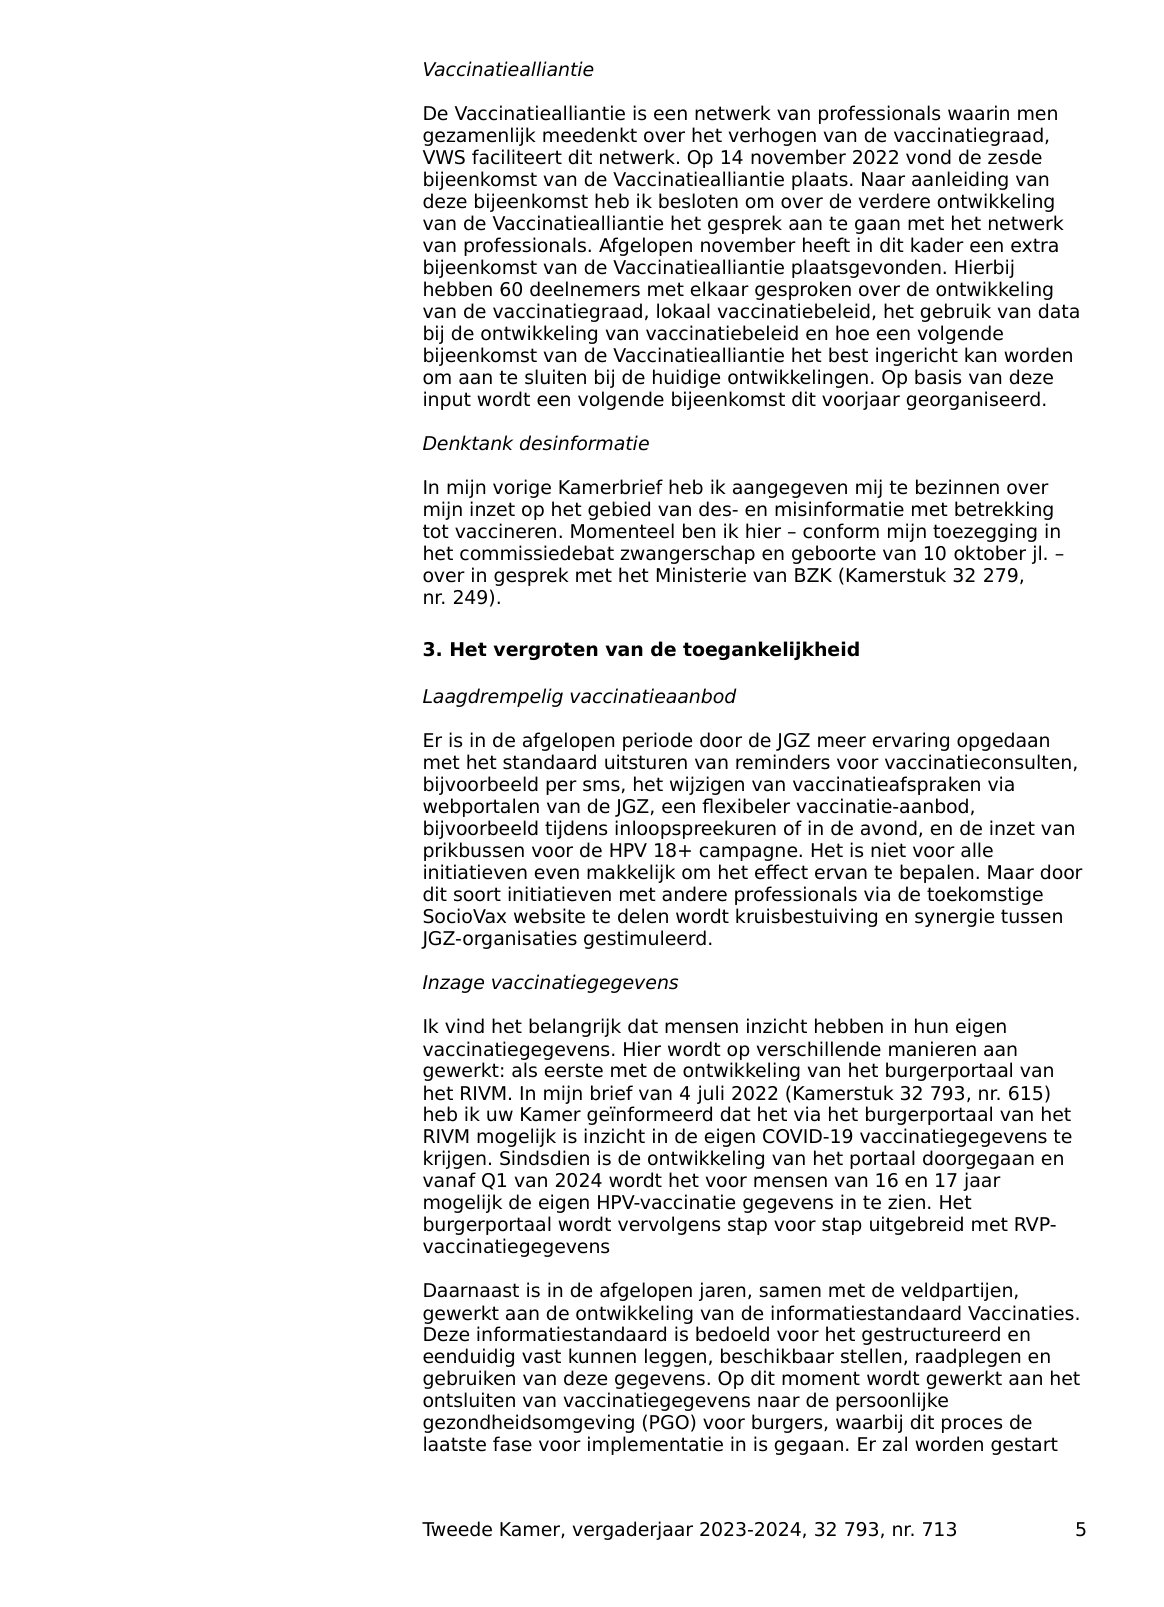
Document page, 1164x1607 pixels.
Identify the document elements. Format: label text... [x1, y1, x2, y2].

subtitle Laagdrempelig vaccinatieaanbod [422, 686, 1087, 708]
text Er is in de afgelopen periode door de JGZ meer ervaring opgedaan met het standaard uitsturen van reminders voor vaccinatieconsulten, bijvoorbeeld per sms, het wijzigen van vaccinatieafspraken via webportalen van de JGZ, een flexibeler vaccinatie-aanbod, bijvoorbeeld tijdens inloopspreekuren of in de avond, en de inzet van prikbussen voor de HPV 18+ campagne. Het is niet voor alle initiatieven even makkelijk om het effect ervan te bepalen. Maar door dit soort initiatieven met andere professionals via de toekomstige SocioVax website te delen wordt kruisbestuiving en synergie tussen JGZ-organisaties gestimuleerd. [422, 730, 1087, 950]
text In mijn vorige Kamerbrief heb ik aangegeven mij te bezinnen over mijn inzet op het gebied van des- en misinformatie met betrekking tot vaccineren. Momenteel ben ik hier – conform mijn toezegging in het commissiedebat zwangerschap en geboorte van 10 oktober jl. – over in gesprek met het Ministerie van BZK (Kamerstuk 32 279, nr. 249). [422, 477, 1087, 609]
subtitle Denktank desinformatie [422, 433, 1087, 455]
text Ik vind het belangrijk dat mensen inzicht hebben in hun eigen vaccinatiegegevens. Hier wordt op verschillende manieren aan gewerkt: als eerste met de ontwikkeling van het burgerportaal van het RIVM. In mijn brief van 4 juli 2022 (Kamerstuk 32 793, nr. 615) heb ik uw Kamer geïnformeerd dat het via het burgerportaal van het RIVM mogelijk is inzicht in de eigen COVID-19 vaccinatiegegevens te krijgen. Sindsdien is de ontwikkeling van het portaal doorgegaan en vanaf Q1 van 2024 wordt het voor mensen van 16 en 17 jaar mogelijk de eigen HPV-vaccinatie gegevens in te zien. Het burgerportaal wordt vervolgens stap voor stap uitgebreid met RVP-vaccinatiegegevens [422, 1016, 1087, 1258]
text Daarnaast is in de afgelopen jaren, samen met de veldpartijen, gewerkt aan de ontwikkeling van de informatiestandaard Vaccinaties. Deze informatiestandaard is bedoeld voor het gestructureerd en eenduidig vast kunnen leggen, beschikbaar stellen, raadplegen en gebruiken van deze gegevens. Op dit moment wordt gewerkt aan het ontsluiten van vaccinatiegegevens naar de persoonlijke gezondheidsomgeving (PGO) voor burgers, waarbij dit proces de laatste fase voor implementatie in is gegaan. Er zal worden gestart [422, 1280, 1087, 1456]
subtitle Vaccinatiealliantie [422, 59, 1087, 81]
text De Vaccinatiealliantie is een netwerk van professionals waarin men gezamenlijk meedenkt over het verhogen van de vaccinatiegraad, VWS faciliteert dit netwerk. Op 14 november 2022 vond de zesde bijeenkomst van de Vaccinatiealliantie plaats. Naar aanleiding van deze bijeenkomst heb ik besloten om over de verdere ontwikkeling van de Vaccinatiealliantie het gesprek aan te gaan met het netwerk van professionals. Afgelopen november heeft in dit kader een extra bijeenkomst van de Vaccinatiealliantie plaatsgevonden. Hierbij hebben 60 deelnemers met elkaar gesproken over de ontwikkeling van de vaccinatiegraad, lokaal vaccinatiebeleid, het gebruik van data bij de ontwikkeling van vaccinatiebeleid en hoe een volgende bijeenkomst van de Vaccinatiealliantie het best ingericht kan worden om aan te sluiten bij de huidige ontwikkelingen. Op basis van deze input wordt een volgende bijeenkomst dit voorjaar georganiseerd. [422, 103, 1087, 411]
subtitle 3. Het vergroten van de toegankelijkheid [422, 639, 1087, 661]
subtitle Inzage vaccinatiegegevens [422, 972, 1087, 994]
